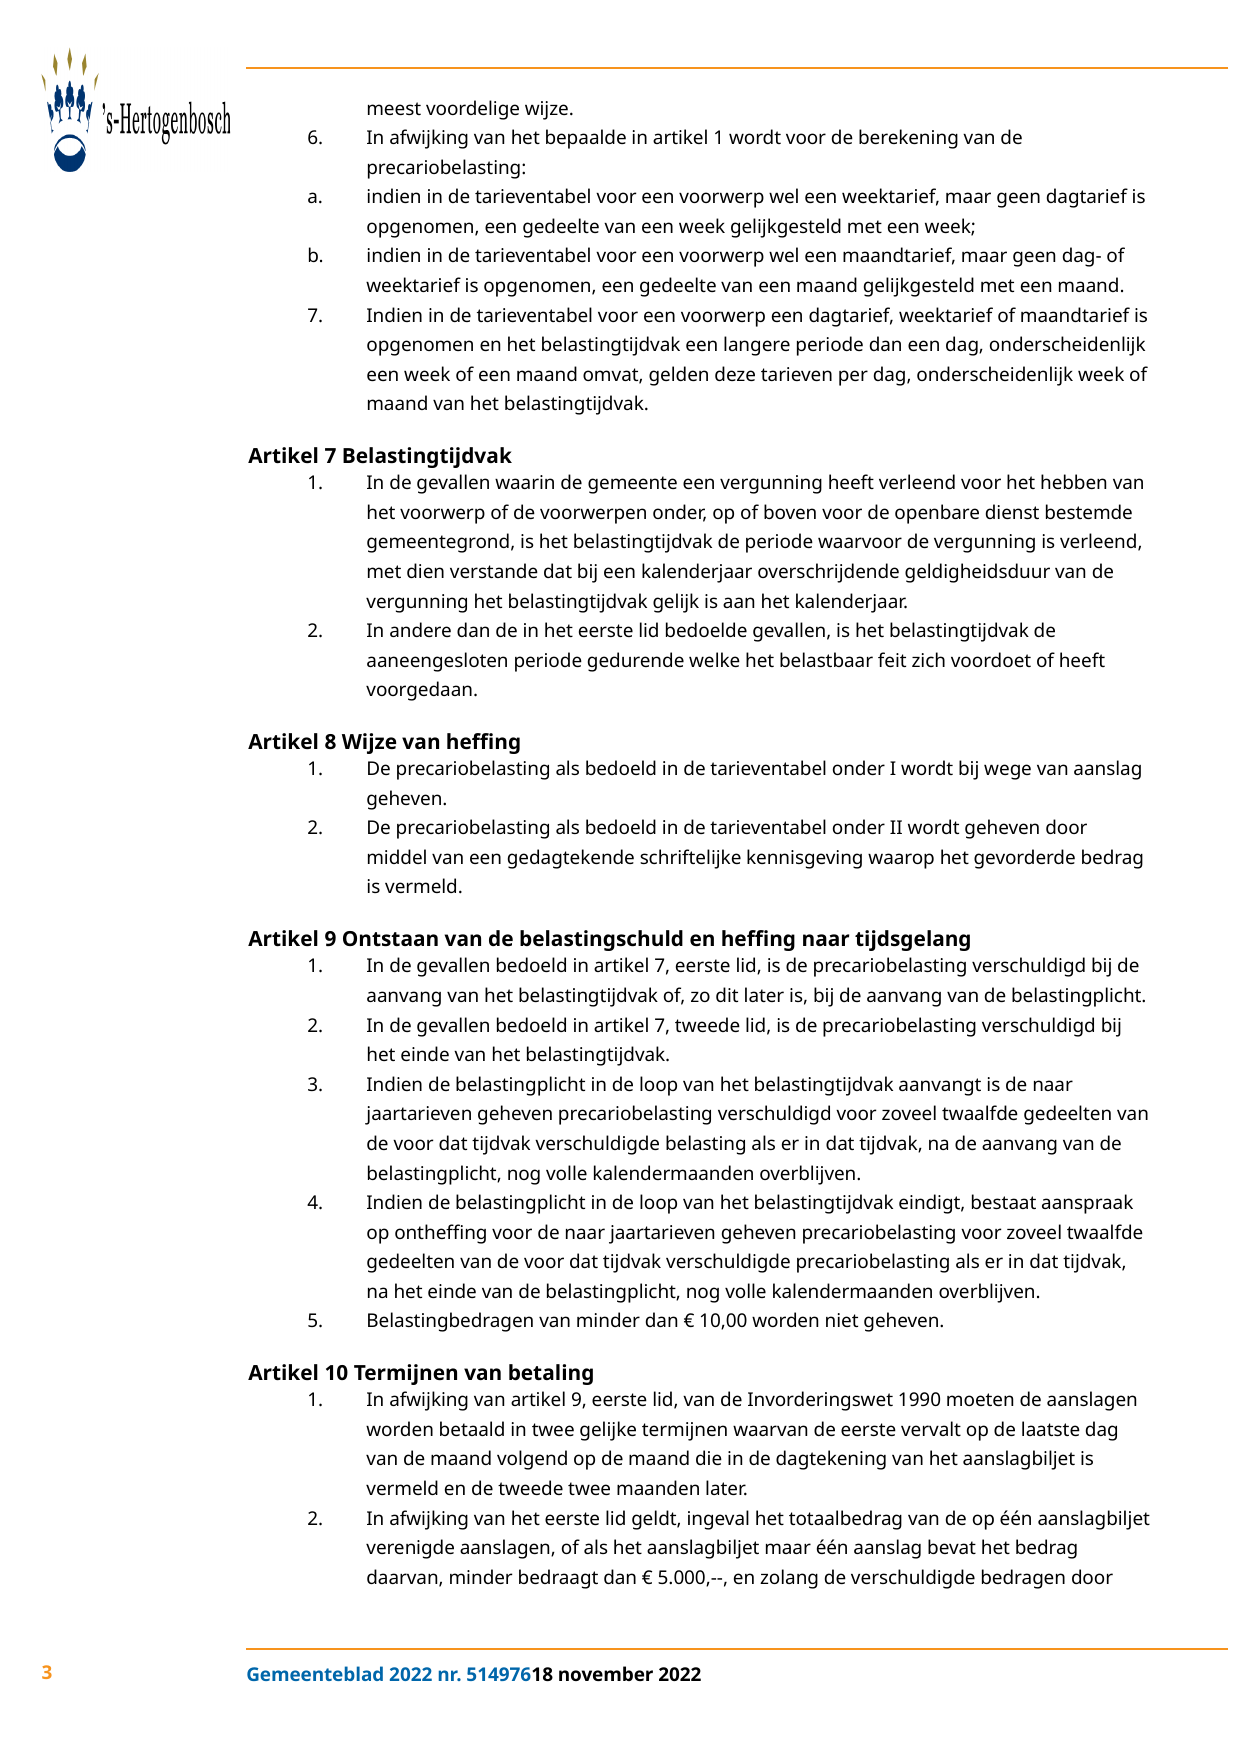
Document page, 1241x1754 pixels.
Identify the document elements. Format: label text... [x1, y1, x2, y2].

list In afwijking van het eerste lid geldt, ingeval het totaalbedrag van de op één aanslagbiljet verenigde aanslagen, of als het aanslagbiljet maar één aanslag bevat het bedrag daarvan, minder bedraagt dan € 5.000,--, en zolang de verschuldigde bedragen door [307, 1505, 1152, 1590]
list De precariobelasting als bedoeld in de tarieventabel onder I wordt bij wege van aanslag geheven. [307, 755, 1152, 811]
text Artikel 7 Belastingtijdvak [248, 441, 1152, 469]
list Indien de belastingplicht in de loop van het belastingtijdvak eindigt, bestaat aanspraak op ontheffing voor de naar jaartarieven geheven precariobelasting voor zoveel twaalfde gedeelten van de voor dat tijdvak verschuldigde precariobelasting als er in dat tijdvak, na het einde van de belastingplicht, nog volle kalendermaanden overblijven. [307, 1189, 1152, 1304]
list Indien de belastingplicht in de loop van het belastingtijdvak aanvangt is de naar jaartarieven geheven precariobelasting verschuldigd voor zoveel twaalfde gedeelten van de voor dat tijdvak verschuldigde belasting als er in dat tijdvak, na de aanvang van de belastingplicht, nog volle kalendermaanden overblijven. [307, 1071, 1152, 1185]
list In afwijking van het bepaalde in artikel 1 wordt voor de berekening van de precariobelasting: [307, 124, 1152, 180]
list In de gevallen bedoeld in artikel 7, tweede lid, is de precariobelasting verschuldigd bij het einde van het belastingtijdvak. [307, 1012, 1152, 1067]
list Indien in de tarieventabel voor een voorwerp een dagtarief, weektarief of maandtarief is opgenomen en het belastingtijdvak een langere periode dan een dag, onderscheidenlijk een week of een maand omvat, gelden deze tarieven per dag, onderscheidenlijk week of maand van het belastingtijdvak. [307, 302, 1152, 416]
list indien in de tarieventabel voor een voorwerp wel een weektarief, maar geen dagtarief is opgenomen, een gedeelte van een week gelijkgesteld met een week; [307, 183, 1152, 239]
list Belastingbedragen van minder dan € 10,00 worden niet geheven. [307, 1308, 1152, 1333]
picture [41, 47, 231, 172]
text Artikel 10 Termijnen van betaling [248, 1358, 1152, 1386]
list De precariobelasting als bedoeld in de tarieventabel onder II wordt geheven door middel van een gedagtekende schriftelijke kennisgeving waarop het gevorderde bedrag is vermeld. [307, 814, 1152, 899]
list In andere dan de in het eerste lid bedoelde gevallen, is het belastingtijdvak de aaneengesloten periode gedurende welke het belastbaar feit zich voordoet of heeft voorgedaan. [307, 617, 1152, 702]
list In afwijking van artikel 9, eerste lid, van de Invorderingswet 1990 moeten de aanslagen worden betaald in twee gelijke termijnen waarvan de eerste vervalt op de laatste dag van de maand volgend op de maand die in de dagtekening van het aanslagbiljet is vermeld en de tweede twee maanden later. [307, 1386, 1152, 1501]
text Artikel 9 Ontstaan van de belastingschuld en heffing naar tijdsgelang [248, 924, 1152, 953]
list meest voordelige wijze. [307, 95, 1152, 121]
list In de gevallen waarin de gemeente een vergunning heeft verleend voor het hebben van het voorwerp of de voorwerpen onder, op of boven voor de openbare dienst bestemde gemeentegrond, is het belastingtijdvak de periode waarvoor de vergunning is verleend, met dien verstande dat bij een kalenderjaar overschrijdende geldigheidsduur van de vergunning het belastingtijdvak gelijk is aan het kalenderjaar. [307, 469, 1152, 613]
text Artikel 8 Wijze van heffing [248, 727, 1152, 755]
list In de gevallen bedoeld in artikel 7, eerste lid, is de precariobelasting verschuldigd bij de aanvang van het belastingtijdvak of, zo dit later is, bij de aanvang van de belastingplicht. [307, 953, 1152, 1008]
list indien in de tarieventabel voor een voorwerp wel een maandtarief, maar geen dag- of weektarief is opgenomen, een gedeelte van een maand gelijkgesteld met een maand. [307, 243, 1152, 298]
